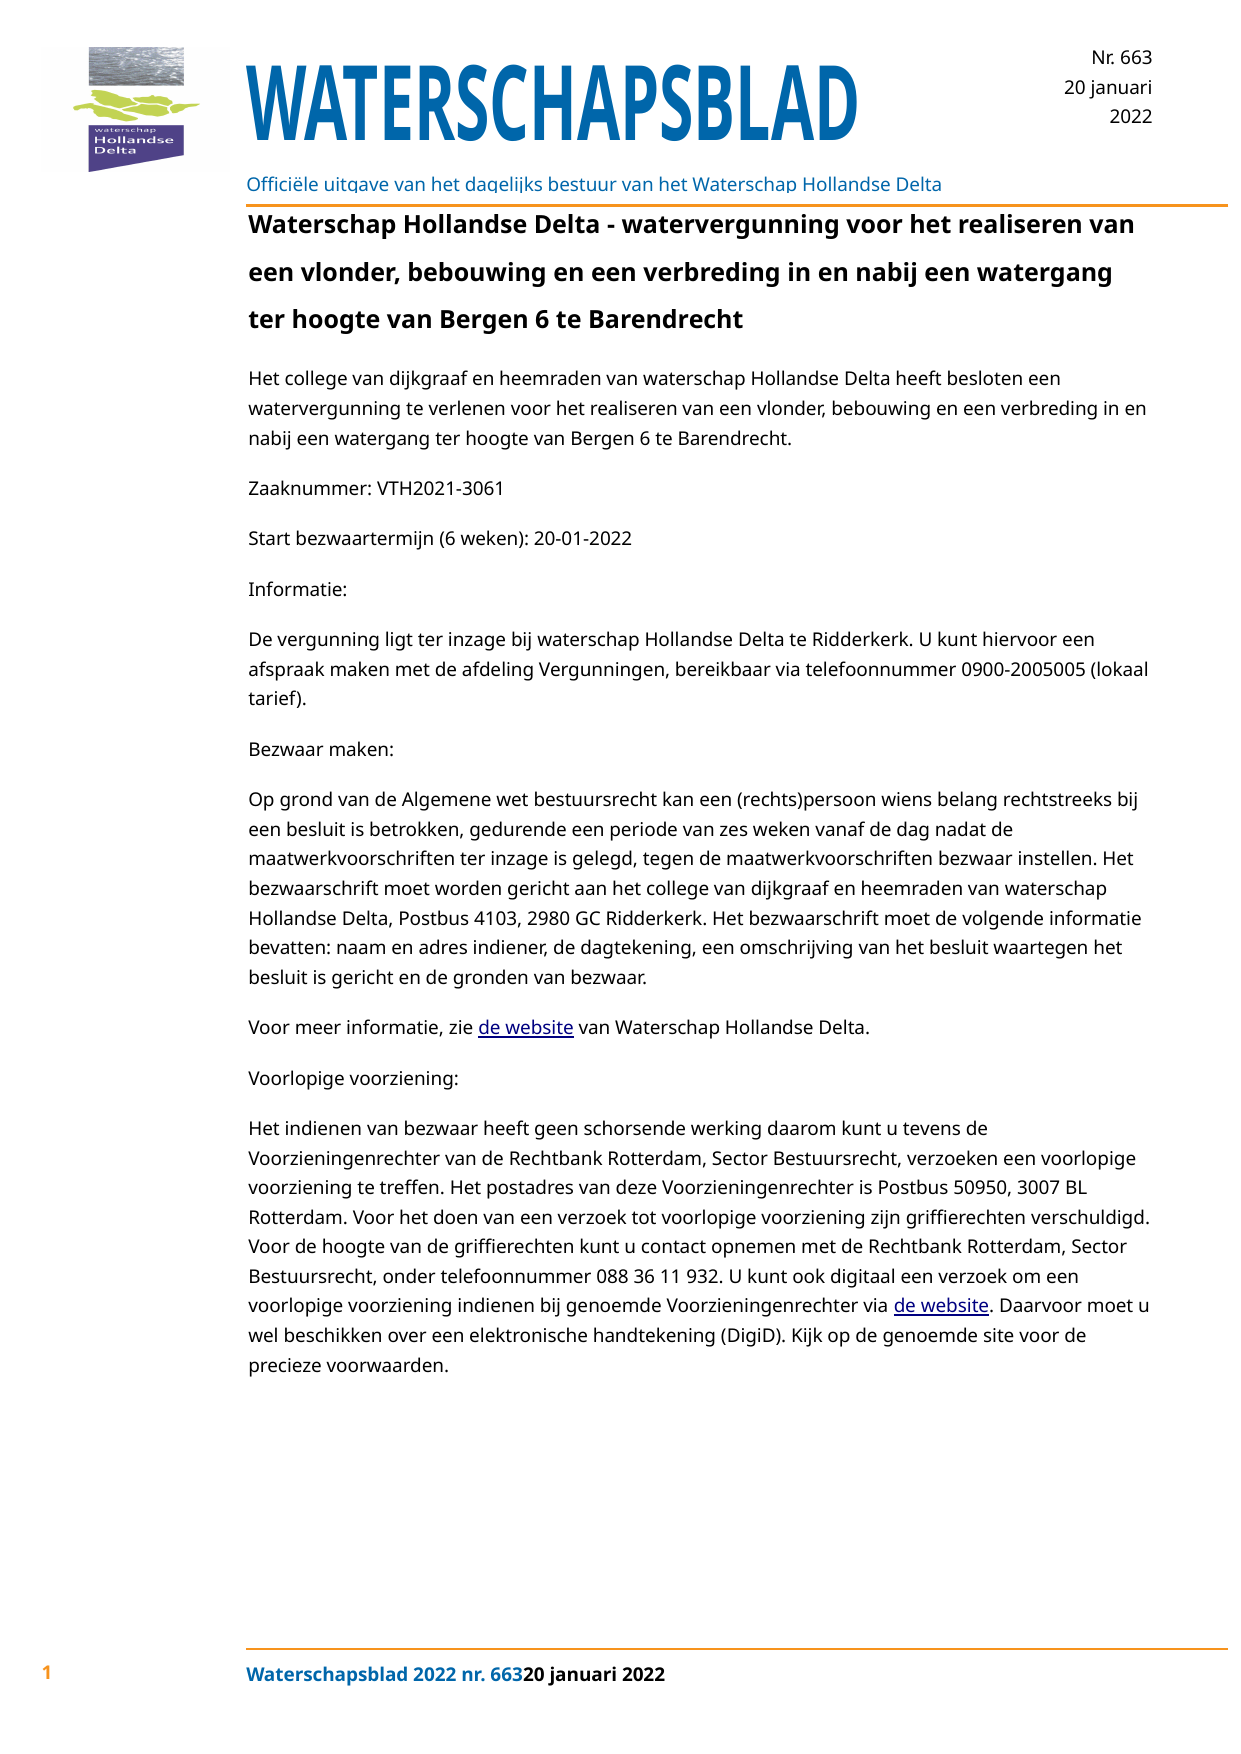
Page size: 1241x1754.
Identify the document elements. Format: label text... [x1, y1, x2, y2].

text De vergunning ligt ter inzage bij waterschap Hollandse Delta te Ridderkerk. U kunt hiervoor een afspraak maken met de afdeling Vergunningen, bereikbaar via telefoonnummer 0900-2005005 (lokaal tarief). [248, 626, 1152, 711]
text Voorlopige voorziening: [248, 1065, 1152, 1090]
text Voor meer informatie, zie de website van Waterschap Hollandse Delta. [248, 1014, 1152, 1040]
picture [41, 47, 231, 172]
text Zaaknummer: VTH2021-3061 [248, 475, 1152, 501]
text Bezwaar maken: [248, 736, 1152, 762]
text Start bezwaartermijn (6 weken): 20-01-2022 [248, 526, 1152, 551]
text Het indienen van bezwaar heeft geen schorsende werking daarom kunt u tevens de Voorzieningenrechter van de Rechtbank Rotterdam, Sector Bestuursrecht, verzoeken een voorlopige voorziening te treffen. Het postadres van deze Voorzieningenrechter is Postbus 50950, 3007 BL Rotterdam. Voor het doen van een verzoek tot voorlopige voorziening zijn griffierechten verschuldigd. Voor de hoogte van de griffierechten kunt u contact opnemen met de Rechtbank Rotterdam, Sector Bestuursrecht, onder telefoonnummer 088 36 11 932. U kunt ook digitaal een verzoek om een voorlopige voorziening indienen bij genoemde Voorzieningenrechter via de website. Daarvoor moet u wel beschikken over een elektronische handtekening (DigiD). Kijk op de genoemde site voor de precieze voorwaarden. [248, 1115, 1152, 1377]
text Waterschap Hollandse Delta - watervergunning voor het realiseren van een vlonder, bebouwing en een verbreding in en nabij een watergang ter hoogte van Bergen 6 te Barendrecht [248, 207, 1152, 336]
text Informatie: [248, 576, 1152, 602]
text Op grond van de Algemene wet bestuursrecht kan een (rechts)persoon wiens belang rechtstreeks bij een besluit is betrokken, gedurende een periode van zes weken vanaf de dag nadat de maatwerkvoorschriften ter inzage is gelegd, tegen de maatwerkvoorschriften bezwaar instellen. Het bezwaarschrift moet worden gericht aan het college van dijkgraaf en heemraden van waterschap Hollandse Delta, Postbus 4103, 2980 GC Ridderkerk. Het bezwaarschrift moet de volgende informatie bevatten: naam en adres indiener, de dagtekening, een omschrijving van het besluit waartegen het besluit is gericht en de gronden van bezwaar. [248, 786, 1152, 989]
text Het college van dijkgraaf en heemraden van waterschap Hollandse Delta heeft besloten een watervergunning te verlenen voor het realiseren van een vlonder, bebouwing en een verbreding in en nabij een watergang ter hoogte van Bergen 6 te Barendrecht. [248, 366, 1152, 450]
